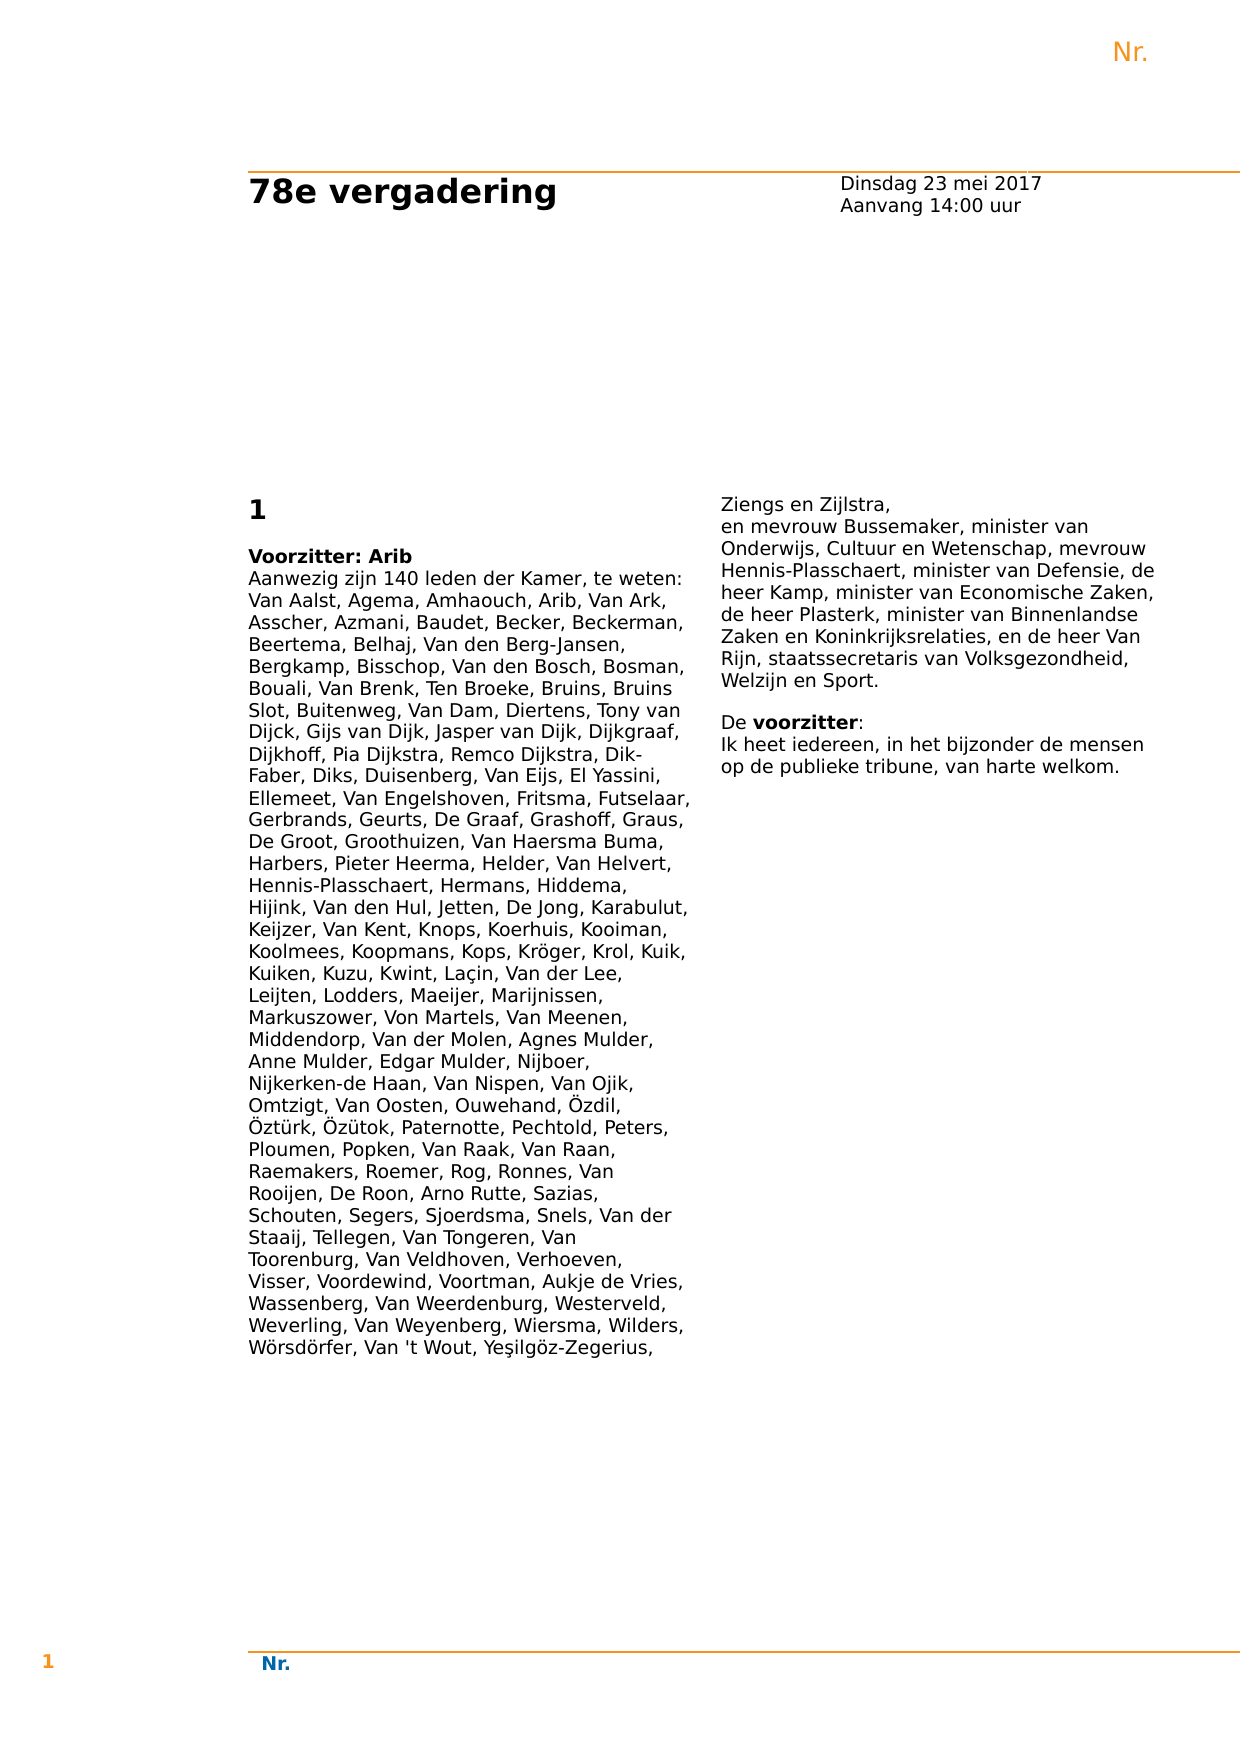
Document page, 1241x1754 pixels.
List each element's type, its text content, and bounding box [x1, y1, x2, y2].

text Van Aalst, Agema, Amhaouch, Arib, Van Ark, Asscher, Azmani, Baudet, Becker, Beckerman, Beertema, Belhaj, Van den Berg-Jansen, Bergkamp, Bisschop, Van den Bosch, Bosman, Bouali, Van Brenk, Ten Broeke, Bruins, Bruins Slot, Buitenweg, Van Dam, Diertens, Tony van Dijck, Gijs van Dijk, Jasper van Dijk, Dijkgraaf, Dijkhoff, Pia Dijkstra, Remco Dijkstra, Dik-Faber, Diks, Duisenberg, Van Eijs, El Yassini, Ellemeet, Van Engelshoven, Fritsma, Futselaar, Gerbrands, Geurts, De Graaf, Grashoff, Graus, De Groot, Groothuizen, Van Haersma Buma, Harbers, Pieter Heerma, Helder, Van Helvert, Hennis-Plasschaert, Hermans, Hiddema, Hijink, Van den Hul, Jetten, De Jong, Karabulut, Keijzer, Van Kent, Knops, Koerhuis, Kooiman, Koolmees, Koopmans, Kops, Kröger, Krol, Kuik, Kuiken, Kuzu, Kwint, Laçin, Van der Lee, Leijten, Lodders, Maeijer, Marijnissen, Markuszower, Von Martels, Van Meenen, Middendorp, Van der Molen, Agnes Mulder, Anne Mulder, Edgar Mulder, Nijboer, Nijkerken-de Haan, Van Nispen, Van Ojik, Omtzigt, Van Oosten, Ouwehand, Özdil, Öztürk, Özütok, Paternotte, Pechtold, Peters, Ploumen, Popken, Van Raak, Van Raan, Raemakers, Roemer, Rog, Ronnes, Van Rooijen, De Roon, Arno Rutte, Sazias, Schouten, Segers, Sjoerdsma, Snels, Van der Staaij, Tellegen, Van Tongeren, Van Toorenburg, Van Veldhoven, Verhoeven, Visser, Voordewind, Voortman, Aukje de Vries, Wassenberg, Van Weerdenburg, Westerveld, Weverling, Van Weyenberg, Wiersma, Wilders, Wörsdörfer, Van 't Wout, Yeşilgöz-Zegerius, [248, 589, 691, 1359]
table_header 78e vergadering [248, 173, 840, 217]
text De voorzitter: [721, 712, 1163, 734]
table_header Dinsdag 23 mei 2017 [840, 173, 1163, 195]
title 1 [248, 494, 691, 526]
text Aanwezig zijn 140 leden der Kamer, te weten: [248, 568, 691, 589]
text Ziengs en Zijlstra, [721, 494, 1163, 516]
text Ik heet iedereen, in het bijzonder de mensen op de publieke tribune, van harte welkom. [721, 734, 1163, 778]
table_cell Aanvang 14:00 uur [840, 195, 1163, 217]
text Voorzitter: Arib [248, 546, 691, 568]
text en mevrouw Bussemaker, minister van Onderwijs, Cultuur en Wetenschap, mevrouw Hennis-Plasschaert, minister van Defensie, de heer Kamp, minister van Economische Zaken, de heer Plasterk, minister van Binnenlandse Zaken en Koninkrijksrelaties, en de heer Van Rijn, staatssecretaris van Volksgezondheid, Welzijn en Sport. [721, 516, 1163, 692]
